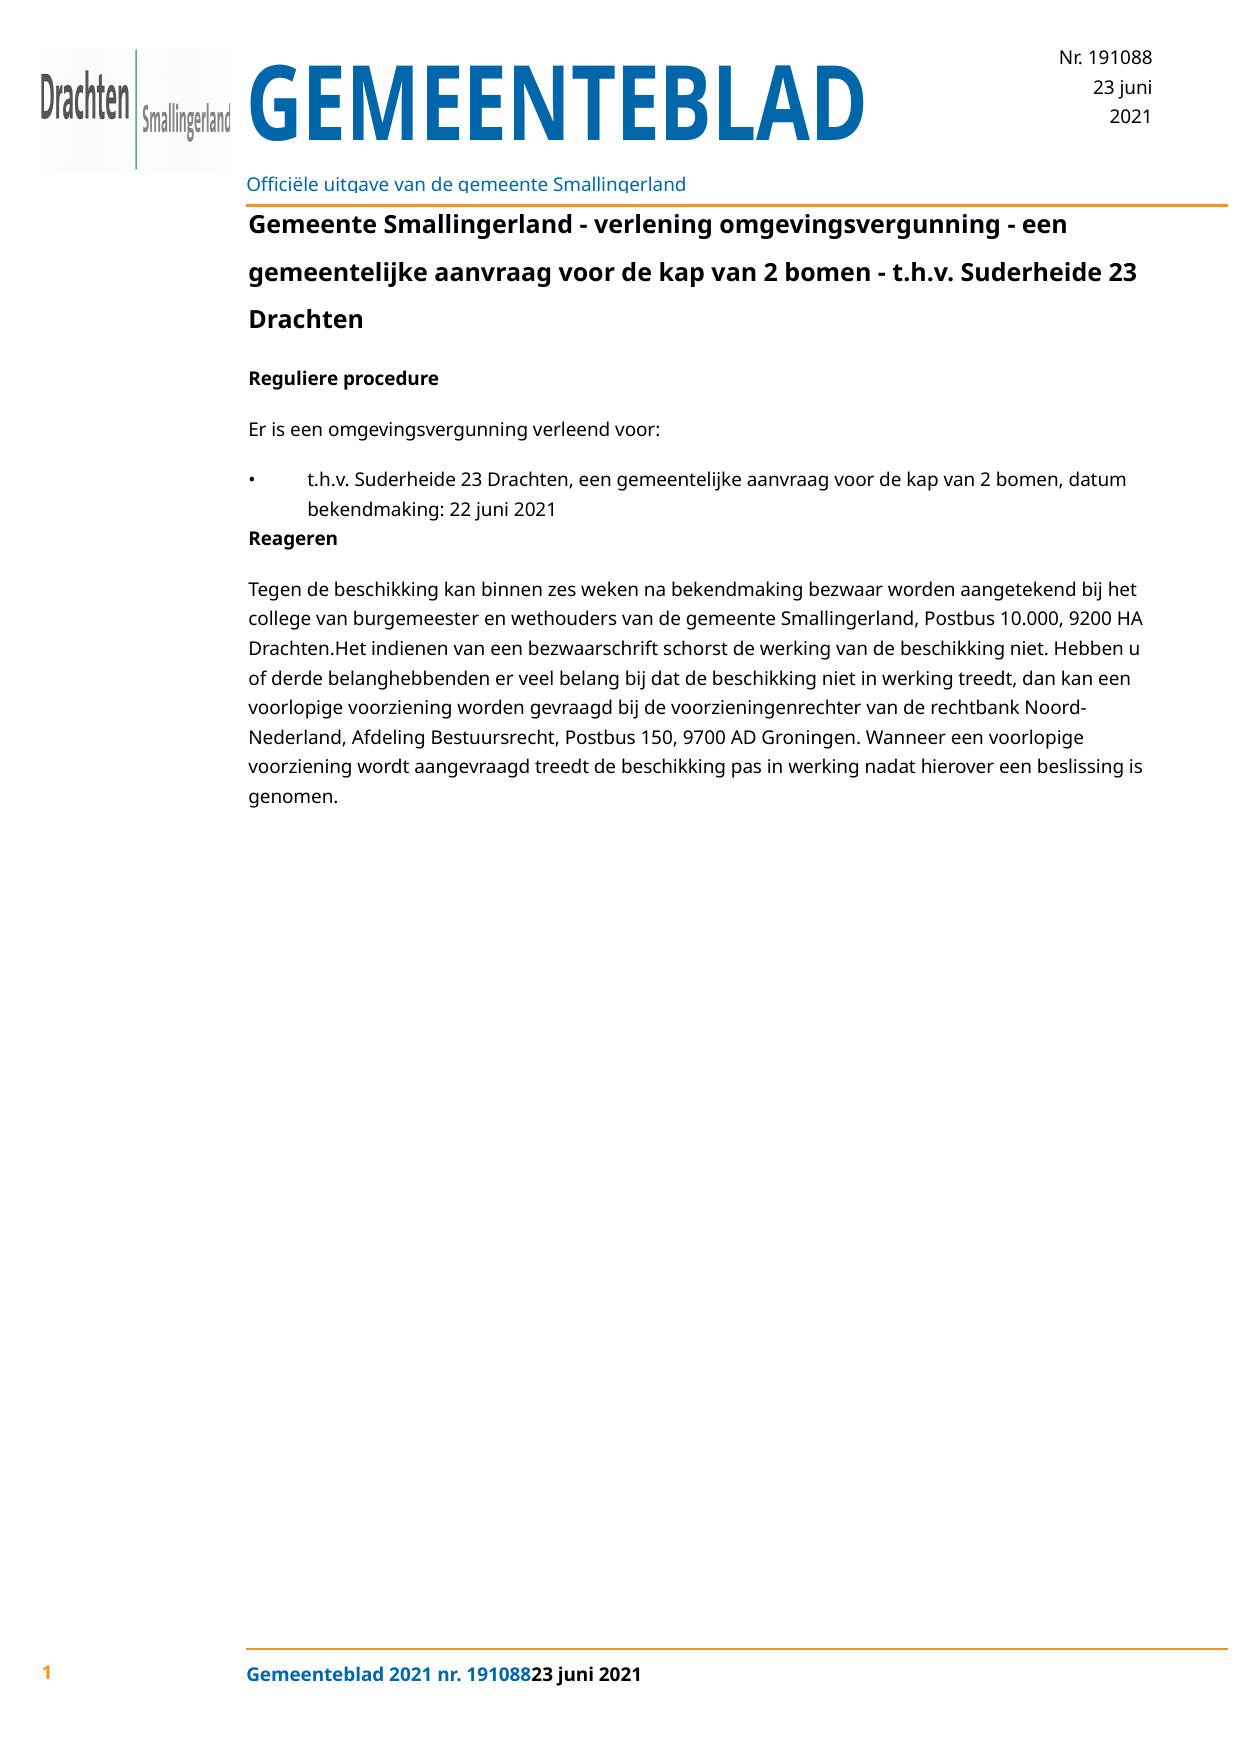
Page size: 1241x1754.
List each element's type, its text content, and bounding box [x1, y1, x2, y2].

text Reageren [248, 526, 1152, 551]
picture [41, 47, 231, 172]
text Tegen de beschikking kan binnen zes weken na bekendmaking bezwaar worden aangetekend bij het college van burgemeester en wethouders van de gemeente Smallingerland, Postbus 10.000, 9200 HA Drachten.Het indienen van een bezwaarschrift schorst de werking van de beschikking niet. Hebben u of derde belanghebbenden er veel belang bij dat de beschikking niet in werking treedt, dan kan een voorlopige voorziening worden gevraagd bij de voorzieningenrechter van de rechtbank Noord-Nederland, Afdeling Bestuursrecht, Postbus 150, 9700 AD Groningen. Wanneer een voorlopige voorziening wordt aangevraagd treedt de beschikking pas in werking nadat hierover een beslissing is genomen. [248, 576, 1152, 809]
text Reguliere procedure [248, 366, 1152, 391]
text Er is een omgevingsvergunning verleend voor: [248, 416, 1152, 442]
list t.h.v. Suderheide 23 Drachten, een gemeentelijke aanvraag voor de kap van 2 bomen, datum bekendmaking: 22 juni 2021 [248, 466, 1152, 522]
text Gemeente Smallingerland - verlening omgevingsvergunning - een gemeentelijke aanvraag voor de kap van 2 bomen - t.h.v. Suderheide 23 Drachten [248, 207, 1152, 336]
